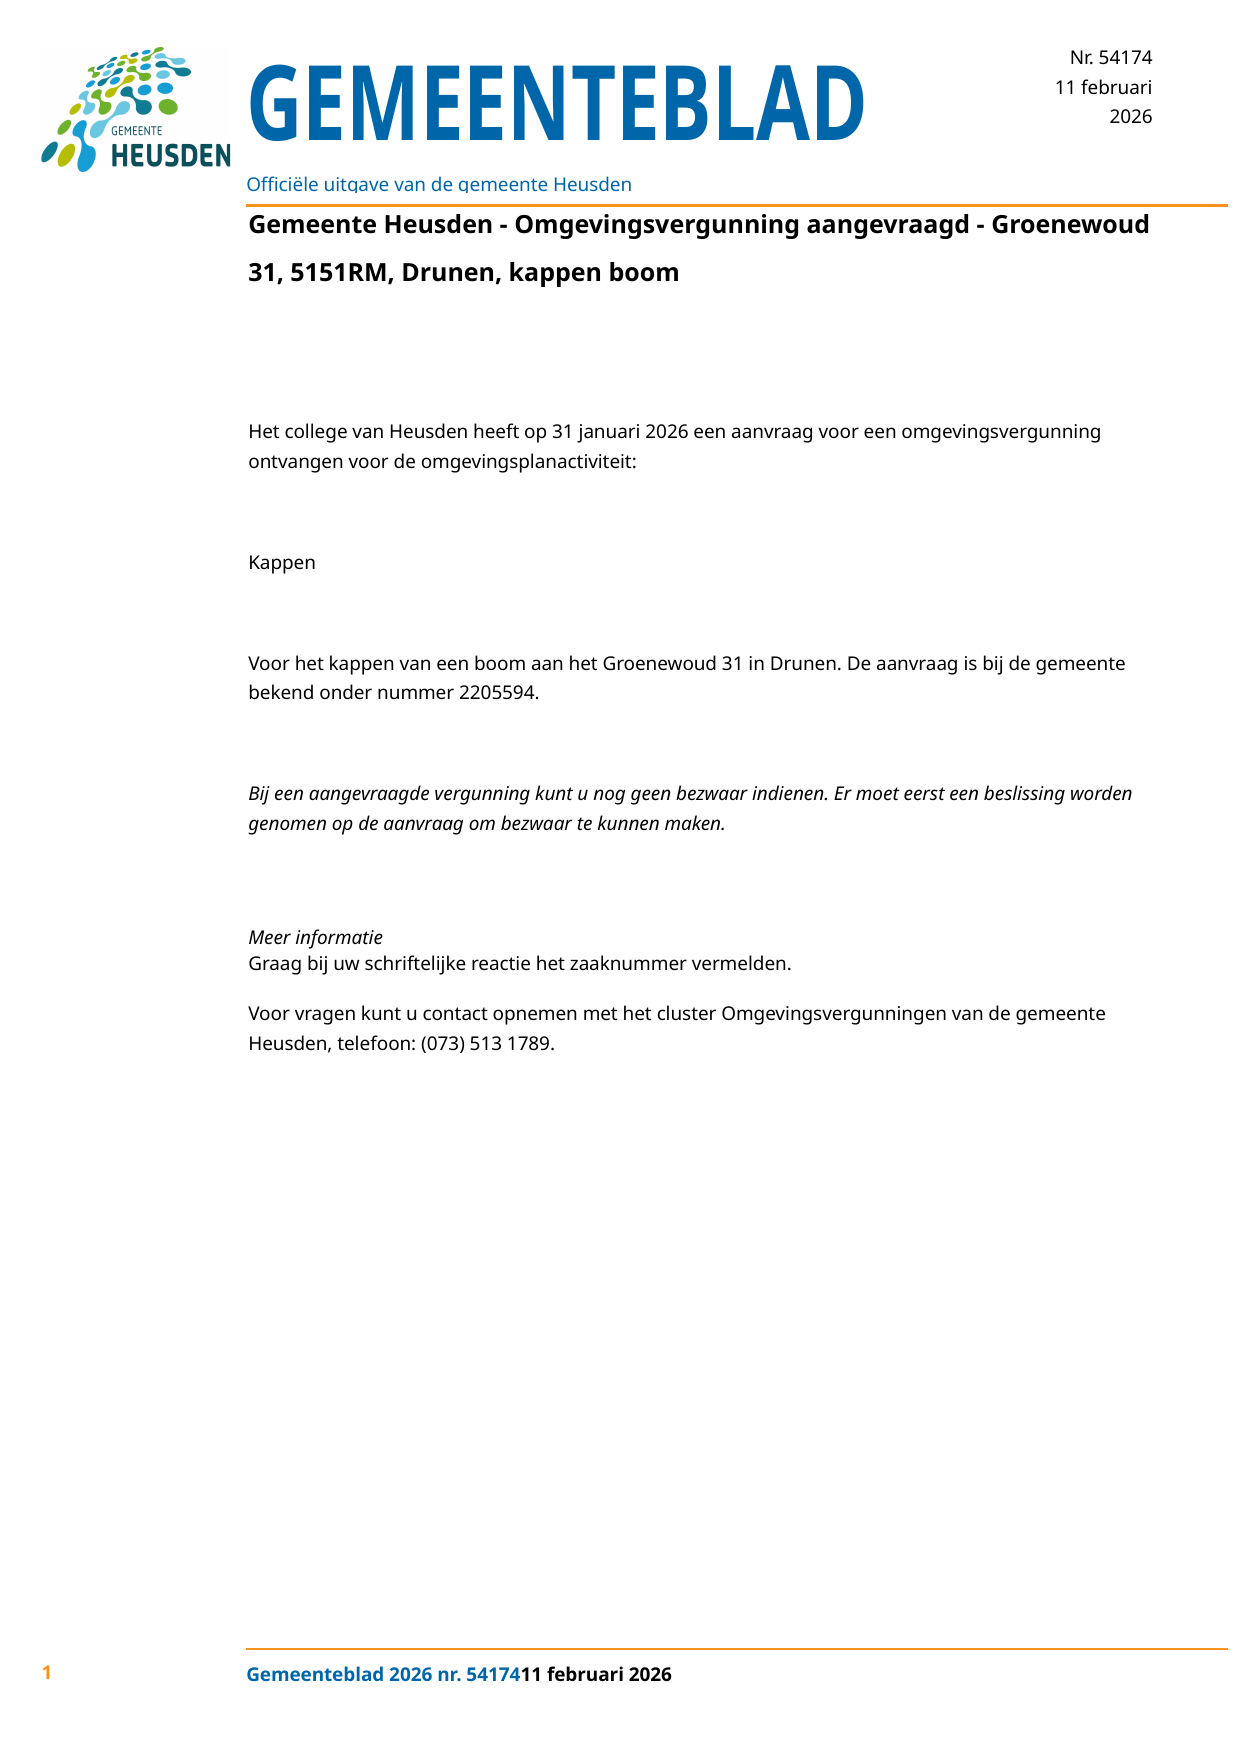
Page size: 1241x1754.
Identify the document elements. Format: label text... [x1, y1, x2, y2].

text Gemeente Heusden - Omgevingsvergunning aangevraagd - Groenewoud 31, 5151RM, Drunen, kappen boom [248, 207, 1152, 288]
text Meer informatie [248, 924, 1152, 950]
text Voor het kappen van een boom aan het Groenewoud 31 in Drunen. De aanvraag is bij de gemeente bekend onder nummer 2205594. [248, 650, 1152, 705]
picture [41, 47, 231, 172]
text Het college van Heusden heeft op 31 januari 2026 een aanvraag voor een omgevingsvergunning ontvangen voor de omgevingsplanactiviteit: [248, 419, 1152, 474]
text Kappen [248, 549, 1152, 575]
text Voor vragen kunt u contact opnemen met het cluster Omgevingsvergunningen van de gemeente Heusden, telefoon: (073) 513 1789. [248, 1001, 1152, 1056]
text Graag bij uw schriftelijke reactie het zaaknummer vermelden. [248, 950, 1152, 976]
text Bij een aangevraagde vergunning kunt u nog geen bezwaar indienen. Er moet eerst een beslissing worden genomen op de aanvraag om bezwaar te kunnen maken. [248, 780, 1152, 836]
